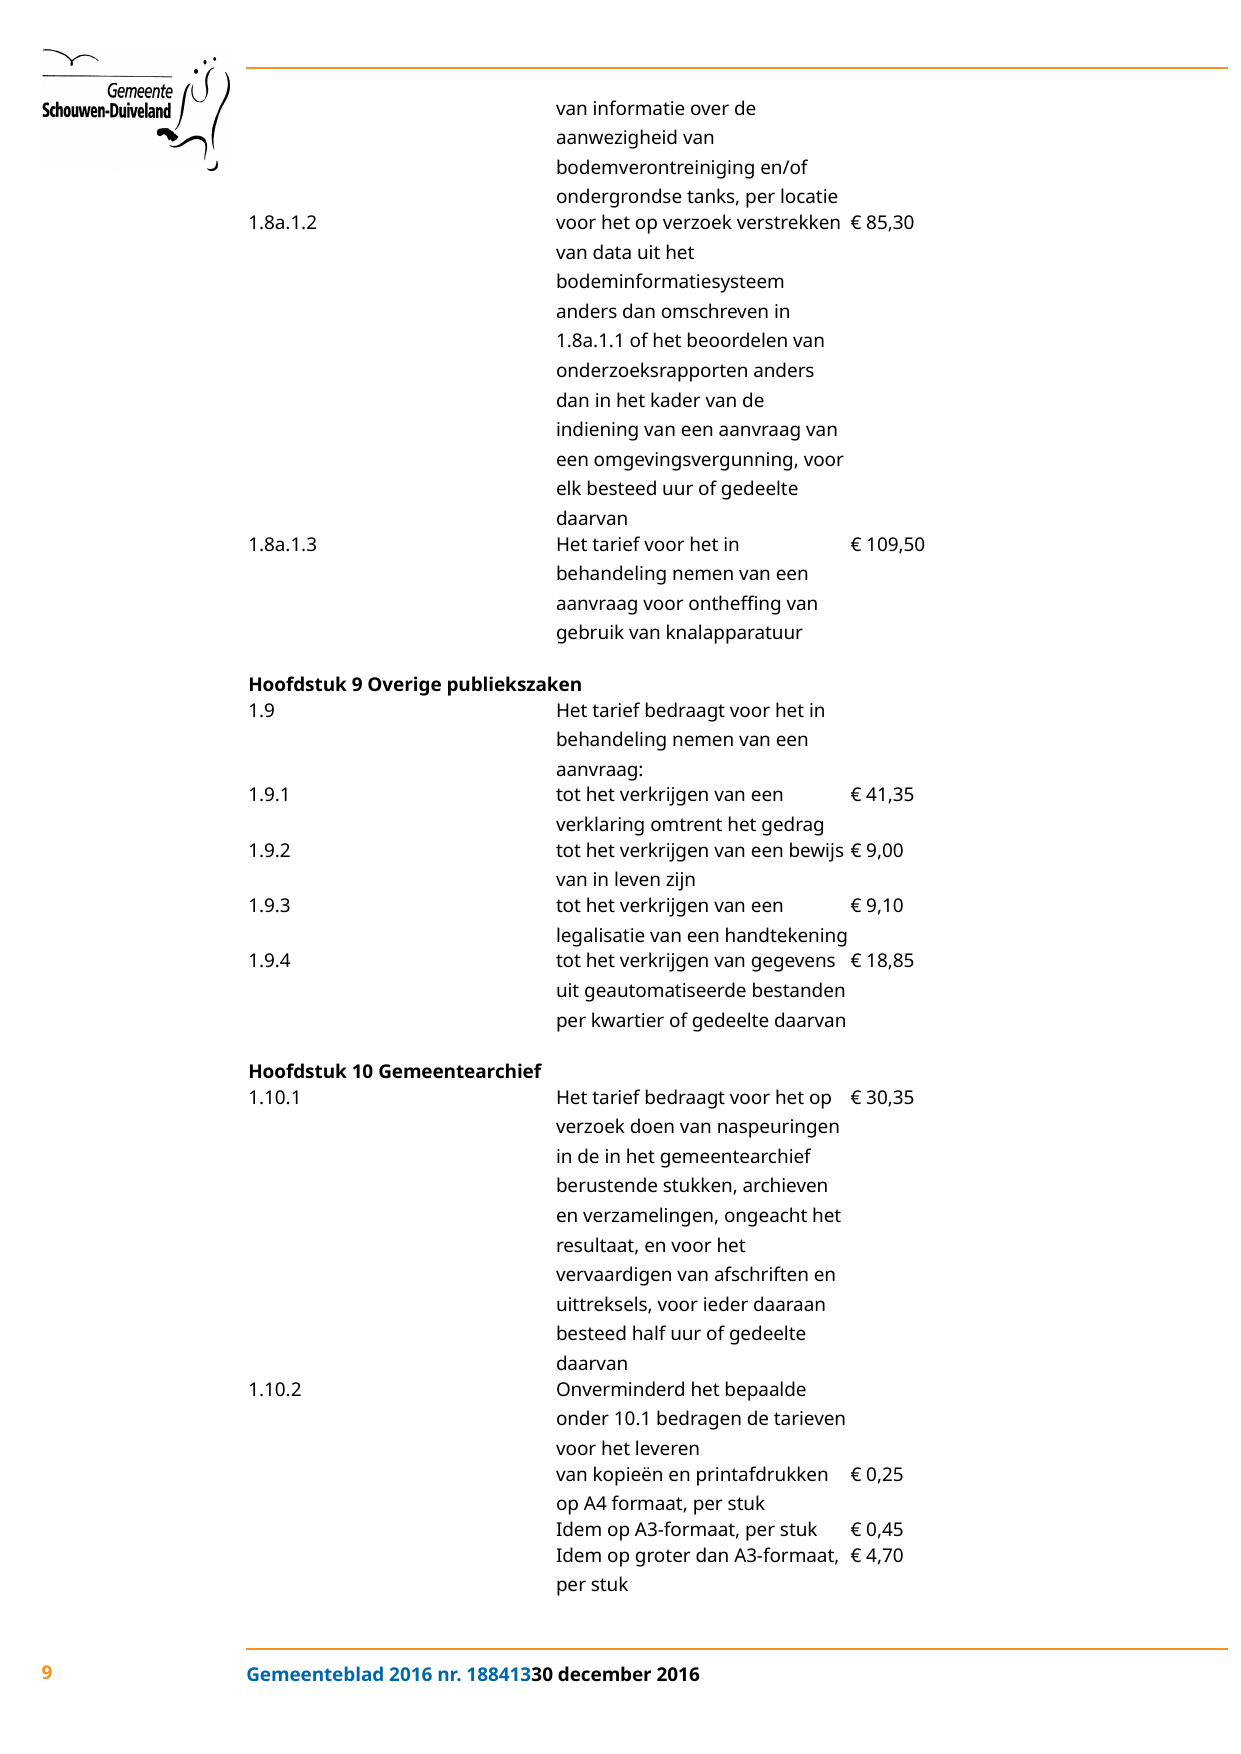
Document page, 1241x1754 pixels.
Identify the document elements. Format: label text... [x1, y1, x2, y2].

table_cell 1.9.2 [248, 837, 556, 892]
picture [41, 47, 231, 172]
table_cell [850, 697, 1001, 782]
table_cell 1.9 [248, 697, 556, 782]
table_cell € 9,00 [850, 837, 1001, 892]
table_cell € 18,85 [850, 948, 1001, 1032]
table_cell Onverminderd het bepaalde onder 10.1 bedragen de tarieven voor het leveren [556, 1376, 850, 1461]
table_cell Het tarief bedraagt voor het op verzoek doen van naspeuringen in de in het gemeentearchief berustende stukken, archieven en verzamelingen, ongeacht het resultaat, en voor het vervaardigen van afschriften en uittreksels, voor ieder daaraan besteed half uur of gedeelte daarvan [556, 1084, 850, 1376]
table_cell [248, 1542, 556, 1597]
table_cell 1.9.1 [248, 782, 556, 837]
table_cell van informatie over de aanwezigheid van bodemverontreiniging en/of ondergrondse tanks, per locatie [556, 95, 850, 209]
table_cell Hoofdstuk 10 Gemeentearchief [248, 1058, 850, 1084]
table_cell Idem op A3-formaat, per stuk [556, 1516, 850, 1542]
table_cell [556, 645, 850, 671]
table_cell [850, 1376, 1001, 1461]
table_cell [850, 95, 1001, 209]
table_cell tot het verkrijgen van een verklaring omtrent het gedrag [556, 782, 850, 837]
table_cell Het tarief bedraagt voor het in behandeling nemen van een aanvraag: [556, 697, 850, 782]
table_cell tot het verkrijgen van een legalisatie van een handtekening [556, 892, 850, 948]
table_cell 1.8a.1.2 [248, 209, 556, 531]
table_cell voor het op verzoek verstrekken van data uit het bodeminformatiesysteem anders dan omschreven in 1.8a.1.1 of het beoordelen van onderzoeksrapporten anders dan in het kader van de indiening van een aanvraag van een omgevingsvergunning, voor elk besteed uur of gedeelte daarvan [556, 209, 850, 531]
table_cell € 4,70 [850, 1542, 1001, 1597]
table_cell [850, 1058, 1001, 1084]
table_cell [850, 1033, 1001, 1058]
table_cell € 41,35 [850, 782, 1001, 837]
table_cell [850, 645, 1001, 671]
table_cell tot het verkrijgen van een bewijs van in leven zijn [556, 837, 850, 892]
table_cell Idem op groter dan A3-formaat, per stuk [556, 1542, 850, 1597]
table_cell [248, 1033, 556, 1058]
table_cell [850, 671, 1001, 697]
table_cell 1.9.3 [248, 892, 556, 948]
table_cell € 0,25 [850, 1461, 1001, 1516]
table_cell [248, 95, 556, 209]
table_cell Het tarief voor het in behandeling nemen van een aanvraag voor ontheffing van gebruik van knalapparatuur [556, 531, 850, 645]
table_cell € 109,50 [850, 531, 1001, 645]
table_cell € 9,10 [850, 892, 1001, 948]
table_cell [556, 1033, 850, 1058]
table_cell [248, 645, 556, 671]
table_cell [248, 1516, 556, 1542]
table_cell [248, 1461, 556, 1516]
table_cell € 0,45 [850, 1516, 1001, 1542]
table_cell Hoofdstuk 9 Overige publiekszaken [248, 671, 850, 697]
table_cell € 30,35 [850, 1084, 1001, 1376]
table_cell tot het verkrijgen van gegevens uit geautomatiseerde bestanden per kwartier of gedeelte daarvan [556, 948, 850, 1032]
table_cell 1.10.1 [248, 1084, 556, 1376]
table_cell € 85,30 [850, 209, 1001, 531]
table_cell 1.8a.1.3 [248, 531, 556, 645]
table_cell 1.10.2 [248, 1376, 556, 1461]
table_cell van kopieën en printafdrukken op A4 formaat, per stuk [556, 1461, 850, 1516]
table_cell 1.9.4 [248, 948, 556, 1032]
